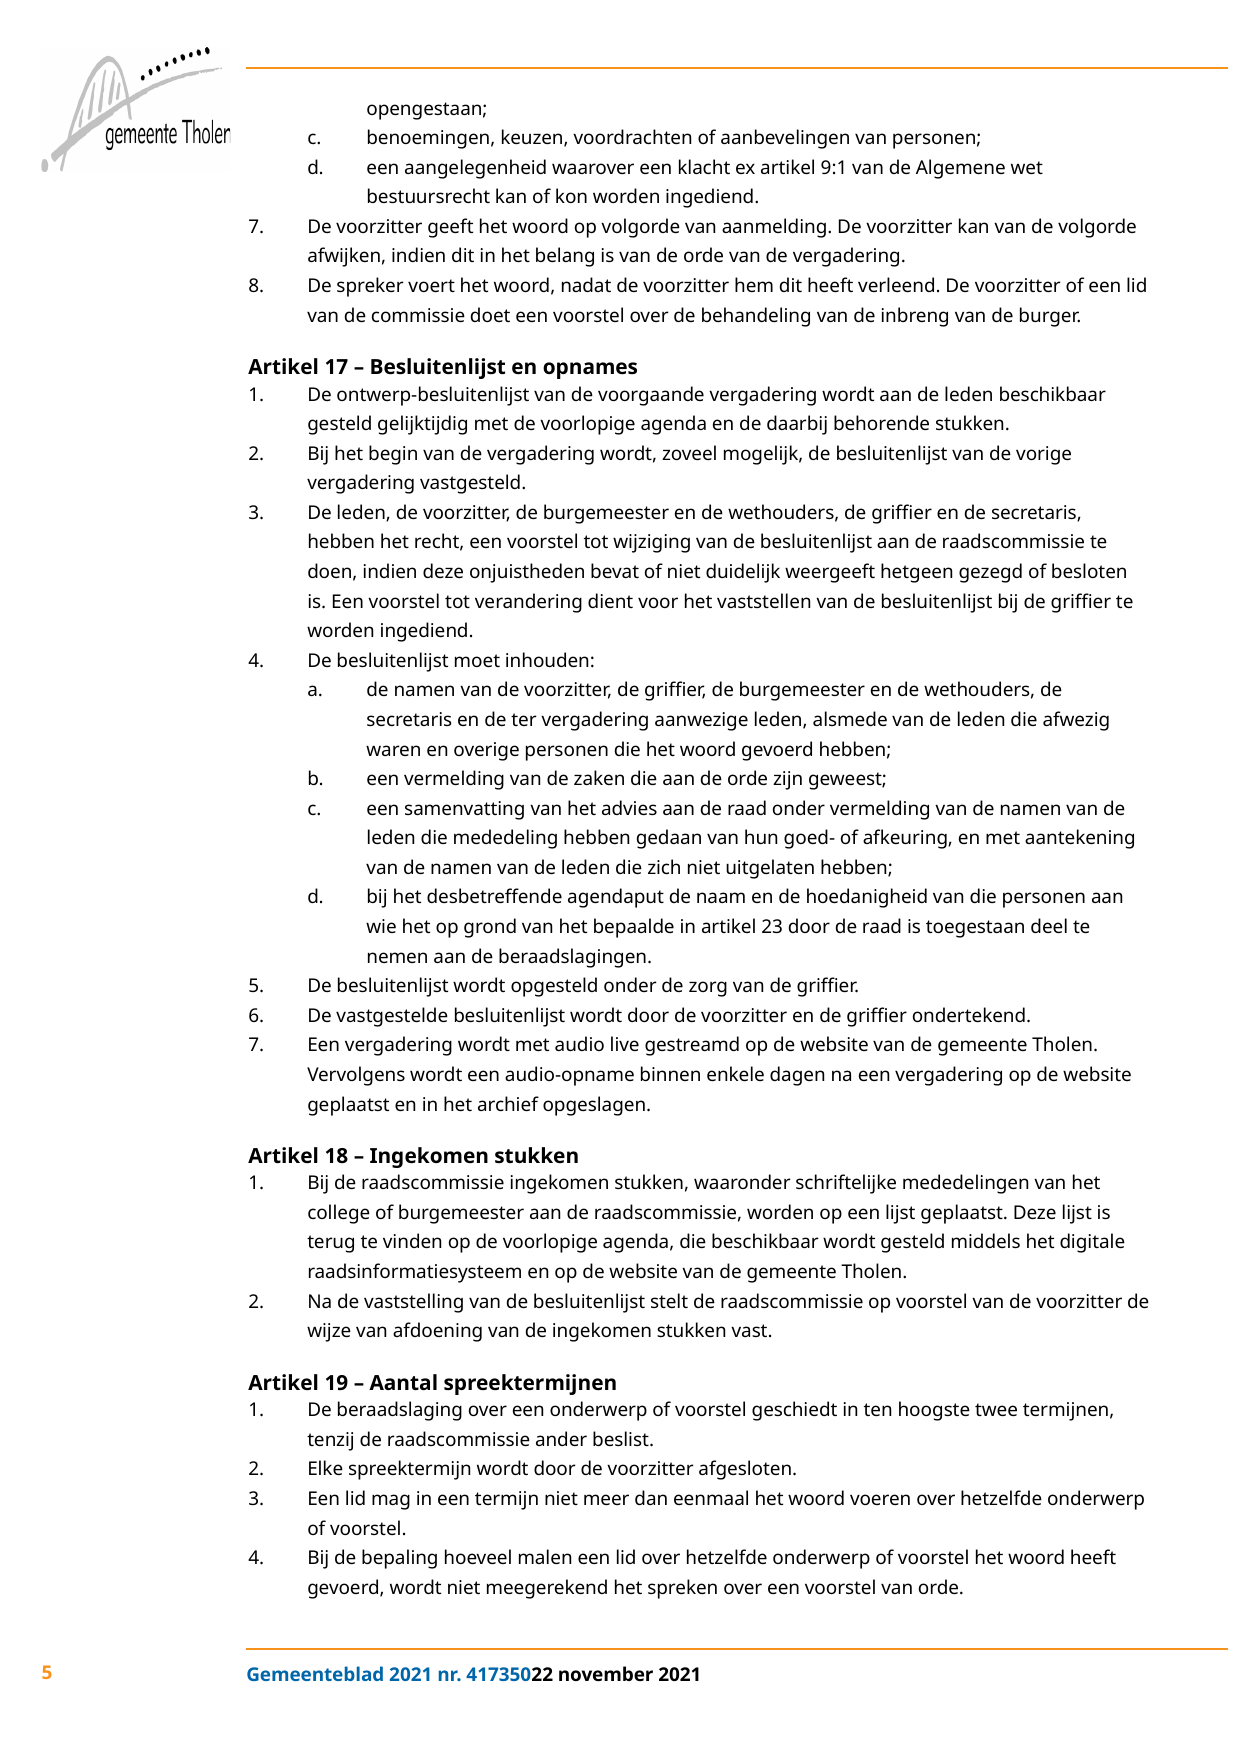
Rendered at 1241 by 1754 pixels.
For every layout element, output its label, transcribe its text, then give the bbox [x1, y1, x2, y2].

text Artikel 18 – Ingekomen stukken [248, 1141, 1152, 1169]
list De spreker voert het woord, nadat de voorzitter hem dit heeft verleend. De voorzitter of een lid van de commissie doet een voorstel over de behandeling van de inbreng van de burger. [248, 272, 1152, 328]
list opengestaan; [307, 95, 1152, 121]
list De besluitenlijst moet inhouden: [248, 647, 1152, 673]
list Elke spreektermijn wordt door de voorzitter afgesloten. [248, 1456, 1152, 1481]
text Artikel 19 – Aantal spreektermijnen [248, 1368, 1152, 1396]
list benoemingen, keuzen, voordrachten of aanbevelingen van personen; [307, 124, 1152, 150]
list Bij de bepaling hoeveel malen een lid over hetzelfde onderwerp of voorstel het woord heeft gevoerd, wordt niet meegerekend het spreken over een voorstel van orde. [248, 1544, 1152, 1599]
list De ontwerp-besluitenlijst van de voorgaande vergadering wordt aan de leden beschikbaar gesteld gelijktijdig met de voorlopige agenda en de daarbij behorende stukken. [248, 381, 1152, 436]
list Een lid mag in een termijn niet meer dan eenmaal het woord voeren over hetzelfde onderwerp of voorstel. [248, 1485, 1152, 1540]
list Na de vaststelling van de besluitenlijst stelt de raadscommissie op voorstel van de voorzitter de wijze van afdoening van de ingekomen stukken vast. [248, 1288, 1152, 1343]
list De vastgestelde besluitenlijst wordt door de voorzitter en de griffier ondertekend. [248, 1002, 1152, 1028]
list Bij het begin van de vergadering wordt, zoveel mogelijk, de besluitenlijst van de vorige vergadering vastgesteld. [248, 440, 1152, 495]
list Bij de raadscommissie ingekomen stukken, waaronder schriftelijke mededelingen van het college of burgemeester aan de raadscommissie, worden op een lijst geplaatst. Deze lijst is terug te vinden op de voorlopige agenda, die beschikbaar wordt gesteld middels het digitale raadsinformatiesysteem en op de website van de gemeente Tholen. [248, 1169, 1152, 1284]
list De beraadslaging over een onderwerp of voorstel geschiedt in ten hoogste twee termijnen, tenzij de raadscommissie ander beslist. [248, 1396, 1152, 1452]
list een aangelegenheid waarover een klacht ex artikel 9:1 van de Algemene wet bestuursrecht kan of kon worden ingediend. [307, 154, 1152, 209]
text Artikel 17 – Besluitenlijst en opnames [248, 352, 1152, 381]
list een samenvatting van het advies aan de raad onder vermelding van de namen van de leden die mededeling hebben gedaan van hun goed- of afkeuring, en met aantekening van de namen van de leden die zich niet uitgelaten hebben; [307, 795, 1152, 880]
picture [41, 47, 231, 172]
list De voorzitter geeft het woord op volgorde van aanmelding. De voorzitter kan van de volgorde afwijken, indien dit in het belang is van de orde van de vergadering. [248, 213, 1152, 268]
list De leden, de voorzitter, de burgemeester en de wethouders, de griffier en de secretaris, hebben het recht, een voorstel tot wijziging van de besluitenlijst aan de raadscommissie te doen, indien deze onjuistheden bevat of niet duidelijk weergeeft hetgeen gezegd of besloten is. Een voorstel tot verandering dient voor het vaststellen van de besluitenlijst bij de griffier te worden ingediend. [248, 499, 1152, 643]
list Een vergadering wordt met audio live gestreamd op de website van de gemeente Tholen. Vervolgens wordt een audio-opname binnen enkele dagen na een vergadering op de website geplaatst en in het archief opgeslagen. [248, 1032, 1152, 1116]
list bij het desbetreffende agendaput de naam en de hoedanigheid van die personen aan wie het op grond van het bepaalde in artikel 23 door de raad is toegestaan deel te nemen aan de beraadslagingen. [307, 884, 1152, 968]
list de namen van de voorzitter, de griffier, de burgemeester en de wethouders, de secretaris en de ter vergadering aanwezige leden, alsmede van de leden die afwezig waren en overige personen die het woord gevoerd hebben; [307, 677, 1152, 761]
list De besluitenlijst wordt opgesteld onder de zorg van de griffier. [248, 972, 1152, 998]
list een vermelding van de zaken die aan de orde zijn geweest; [307, 765, 1152, 791]
